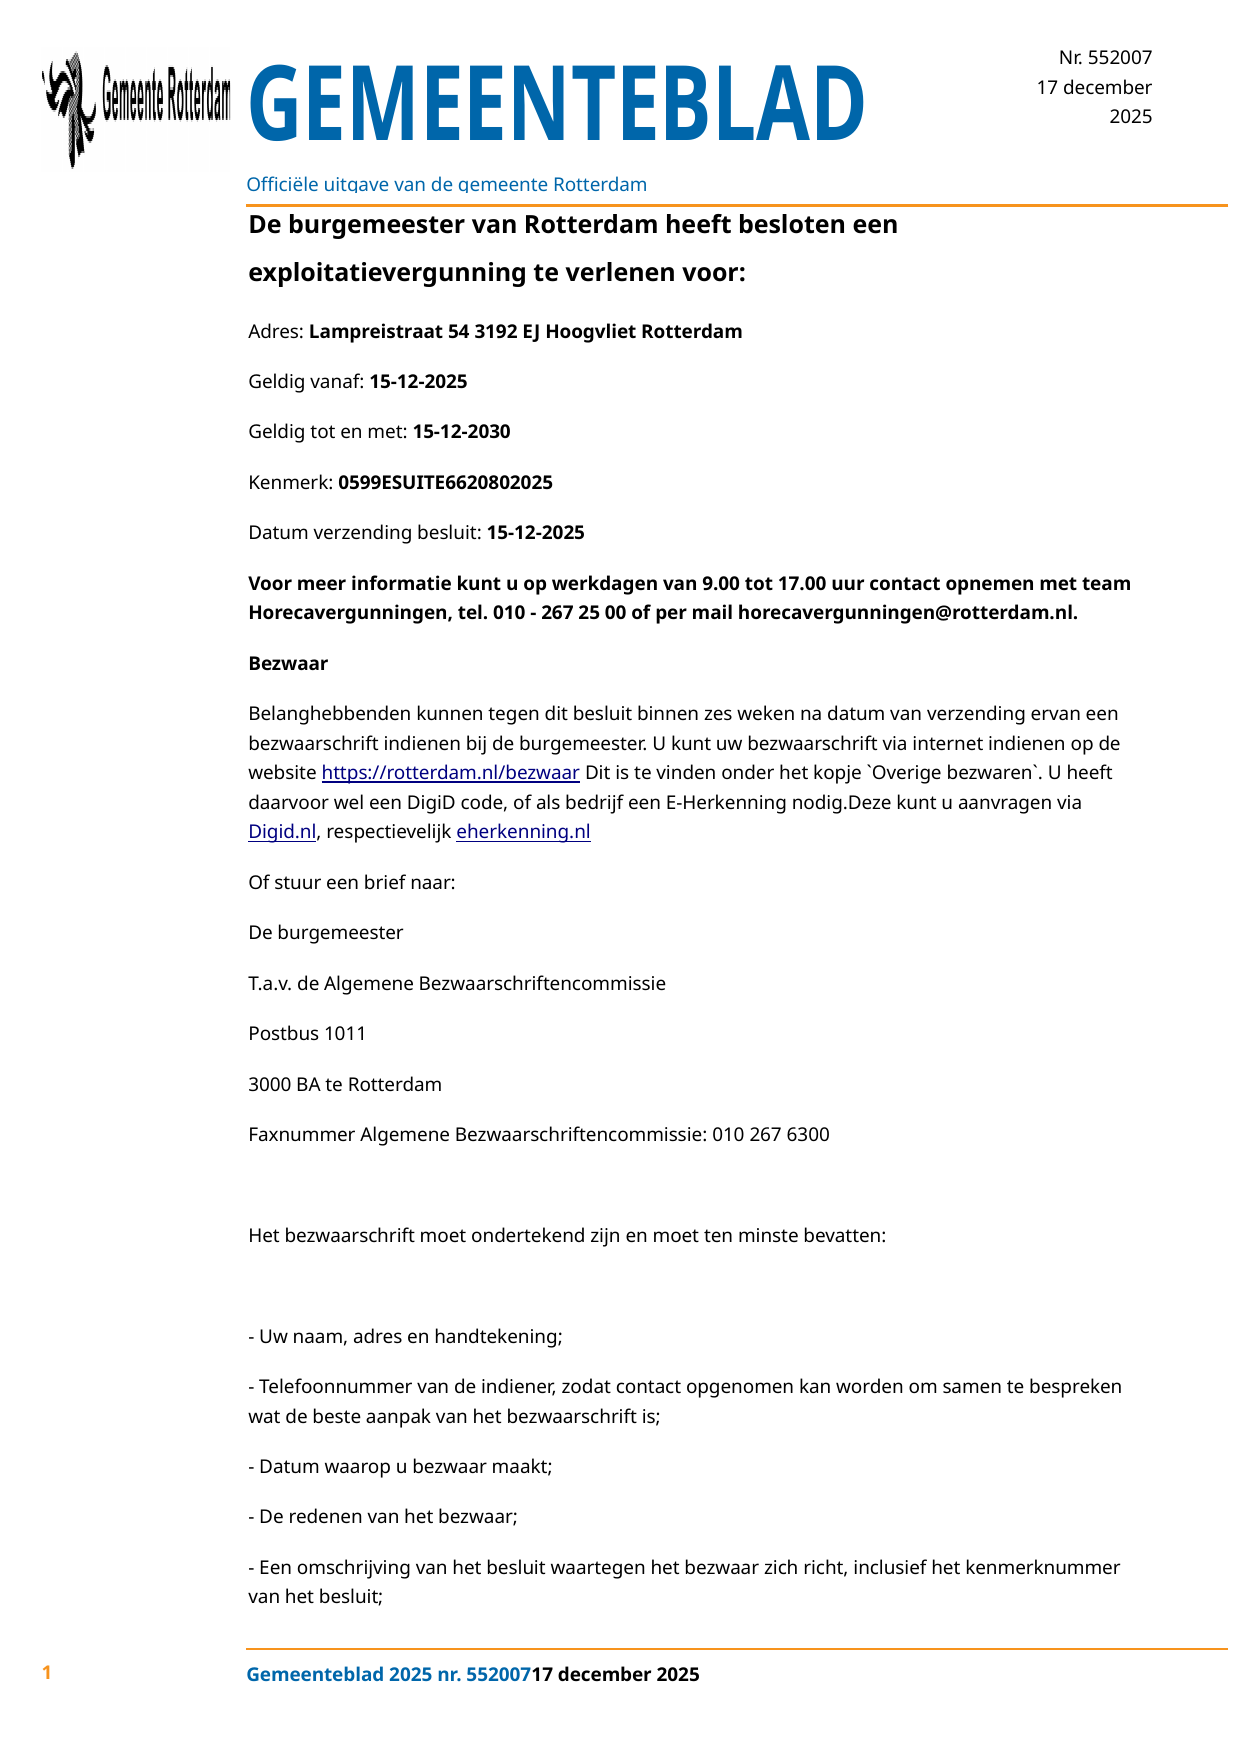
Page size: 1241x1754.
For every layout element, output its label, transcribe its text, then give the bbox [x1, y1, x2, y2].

text Voor meer informatie kunt u op werkdagen van 9.00 tot 17.00 uur contact opnemen met team Horecavergunningen, tel. 010 - 267 25 00 of per mail horecavergunningen@rotterdam.nl. [248, 570, 1152, 625]
text De burgemeester van Rotterdam heeft besloten een exploitatievergunning te verlenen voor: [248, 207, 1152, 288]
text - Datum waarop u bezwaar maakt; [248, 1453, 1152, 1479]
picture [41, 47, 231, 172]
text Het bezwaarschrift moet ondertekend zijn en moet ten minste bevatten: [248, 1222, 1152, 1248]
text Kenmerk: 0599ESUITE6620802025 [248, 469, 1152, 495]
text Bezwaar [248, 650, 1152, 676]
text - Een omschrijving van het besluit waartegen het bezwaar zich richt, inclusief het kenmerknummer van het besluit; [248, 1554, 1152, 1609]
text Of stuur een brief naar: [248, 869, 1152, 895]
text - De redenen van het bezwaar; [248, 1504, 1152, 1529]
text Geldig tot en met: 15-12-2030 [248, 419, 1152, 444]
text Adres: Lampreistraat 54 3192 EJ Hoogvliet Rotterdam [248, 318, 1152, 344]
text Postbus 1011 [248, 1020, 1152, 1046]
text Faxnummer Algemene Bezwaarschriftencommissie: 010 267 6300 [248, 1121, 1152, 1147]
text Datum verzending besluit: 15-12-2025 [248, 519, 1152, 545]
text - Uw naam, adres en handtekening; [248, 1323, 1152, 1349]
text 3000 BA te Rotterdam [248, 1071, 1152, 1097]
text Belanghebbenden kunnen tegen dit besluit binnen zes weken na datum van verzending ervan een bezwaarschrift indienen bij de burgemeester. U kunt uw bezwaarschrift via internet indienen op de website https://rotterdam.nl/bezwaar Dit is te vinden onder het kopje `Overige bezwaren`. U heeft daarvoor wel een DigiD code, of als bedrijf een E-Herkenning nodig.Deze kunt u aanvragen via Digid.nl, respectievelijk eherkenning.nl [248, 700, 1152, 844]
text Geldig vanaf: 15-12-2025 [248, 368, 1152, 394]
text De burgemeester [248, 919, 1152, 945]
text T.a.v. de Algemene Bezwaarschriftencommissie [248, 970, 1152, 996]
text - Telefoonnummer van de indiener, zodat contact opgenomen kan worden om samen te bespreken wat de beste aanpak van het bezwaarschrift is; [248, 1373, 1152, 1429]
